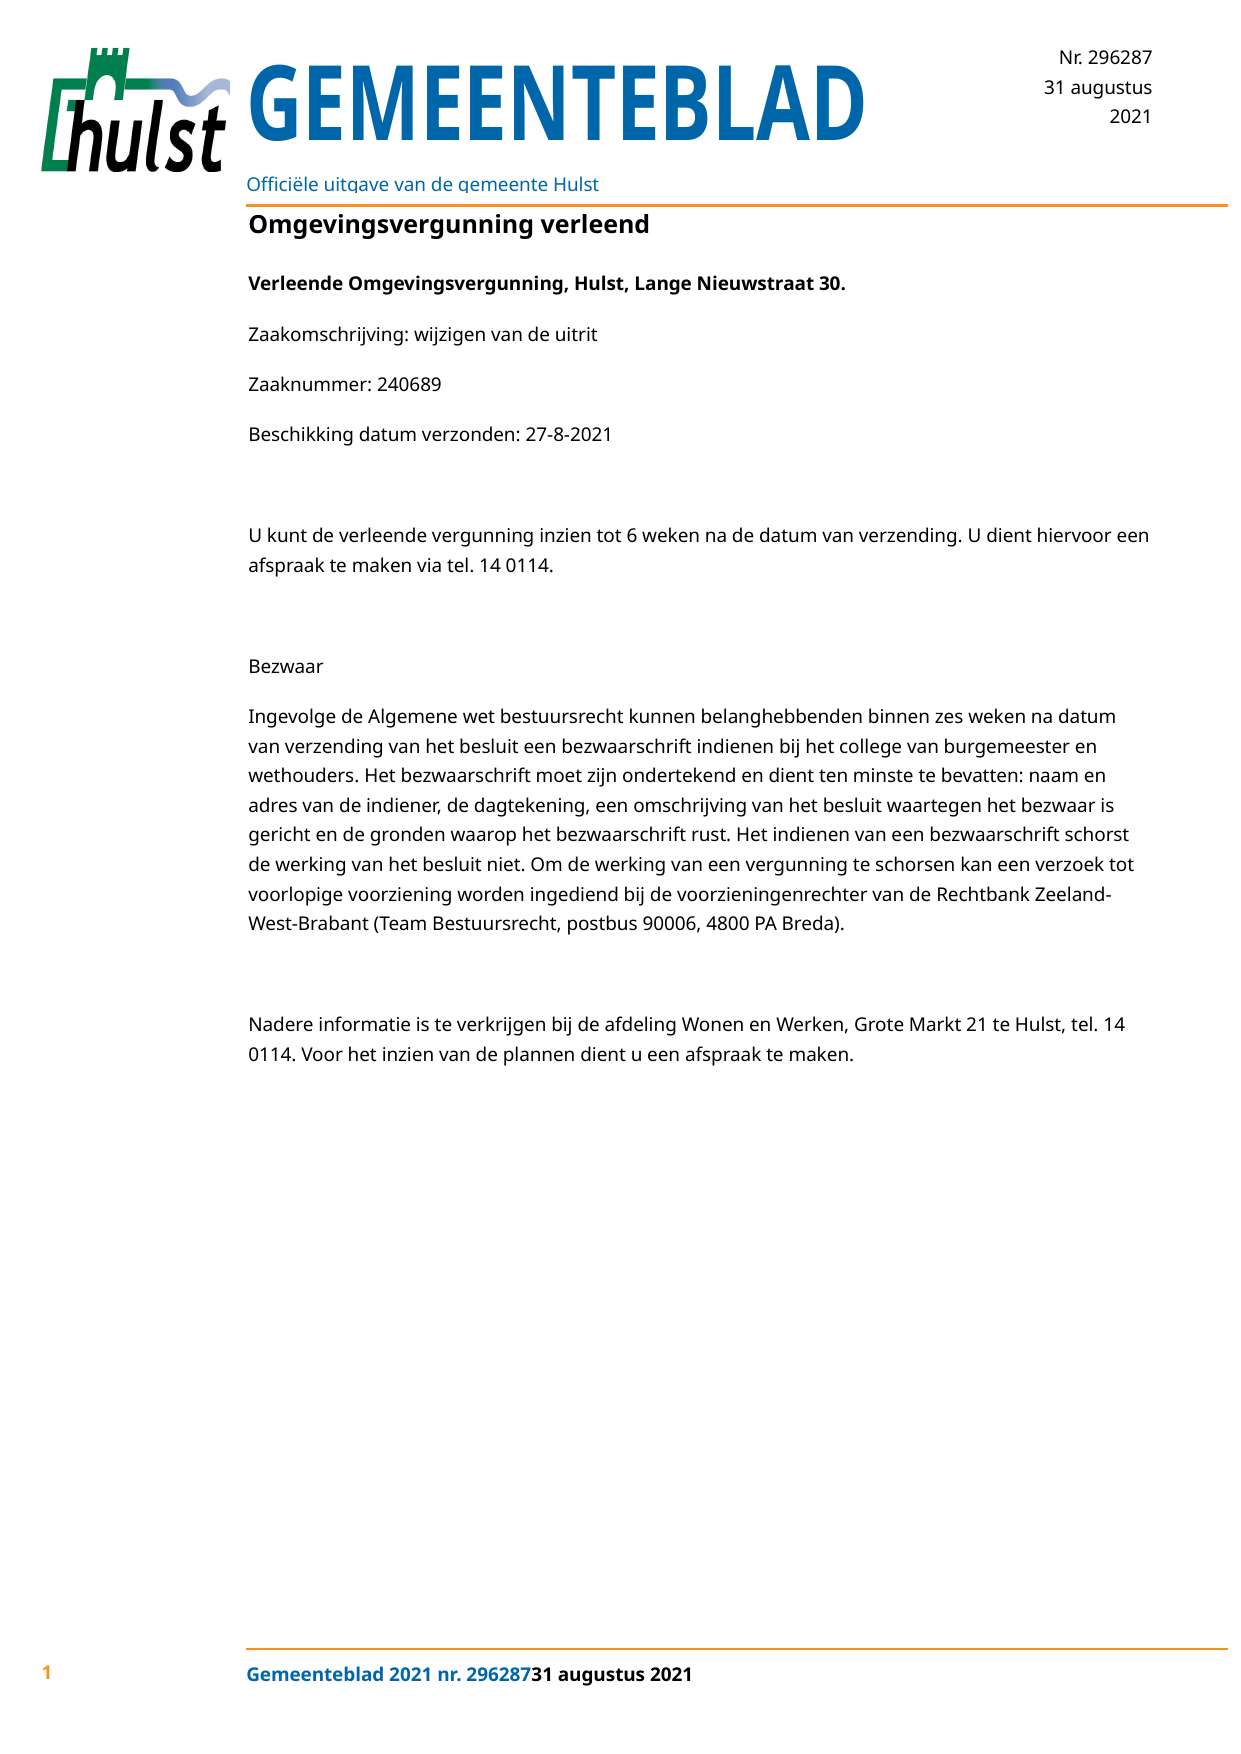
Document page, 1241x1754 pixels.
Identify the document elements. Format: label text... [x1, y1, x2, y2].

text Zaaknummer: 240689 [248, 371, 1152, 397]
text Verleende Omgevingsvergunning, Hulst, Lange Nieuwstraat 30. [248, 270, 1152, 296]
picture [41, 47, 231, 172]
text Bezwaar [248, 653, 1152, 678]
text U kunt de verleende vergunning inzien tot 6 weken na de datum van verzending. U dient hiervoor een afspraak te maken via tel. 14 0114. [248, 522, 1152, 578]
text Omgevingsvergunning verleend [248, 207, 1152, 241]
text Zaakomschrijving: wijzigen van de uitrit [248, 321, 1152, 346]
text Beschikking datum verzonden: 27-8-2021 [248, 422, 1152, 447]
text Ingevolge de Algemene wet bestuursrecht kunnen belanghebbenden binnen zes weken na datum van verzending van het besluit een bezwaarschrift indienen bij het college van burgemeester en wethouders. Het bezwaarschrift moet zijn ondertekend en dient ten minste te bevatten: naam en adres van de indiener, de dagtekening, een omschrijving van het besluit waartegen het bezwaar is gericht en de gronden waarop het bezwaarschrift rust. Het indienen van een bezwaarschrift schorst de werking van het besluit niet. Om de werking van een vergunning te schorsen kan een verzoek tot voorlopige voorziening worden ingediend bij de voorzieningenrechter van de Rechtbank Zeeland-West-Brabant (Team Bestuursrecht, postbus 90006, 4800 PA Breda). [248, 703, 1152, 936]
text Nadere informatie is te verkrijgen bij de afdeling Wonen en Werken, Grote Markt 21 te Hulst, tel. 14 0114. Voor het inzien van de plannen dient u een afspraak te maken. [248, 1011, 1152, 1066]
